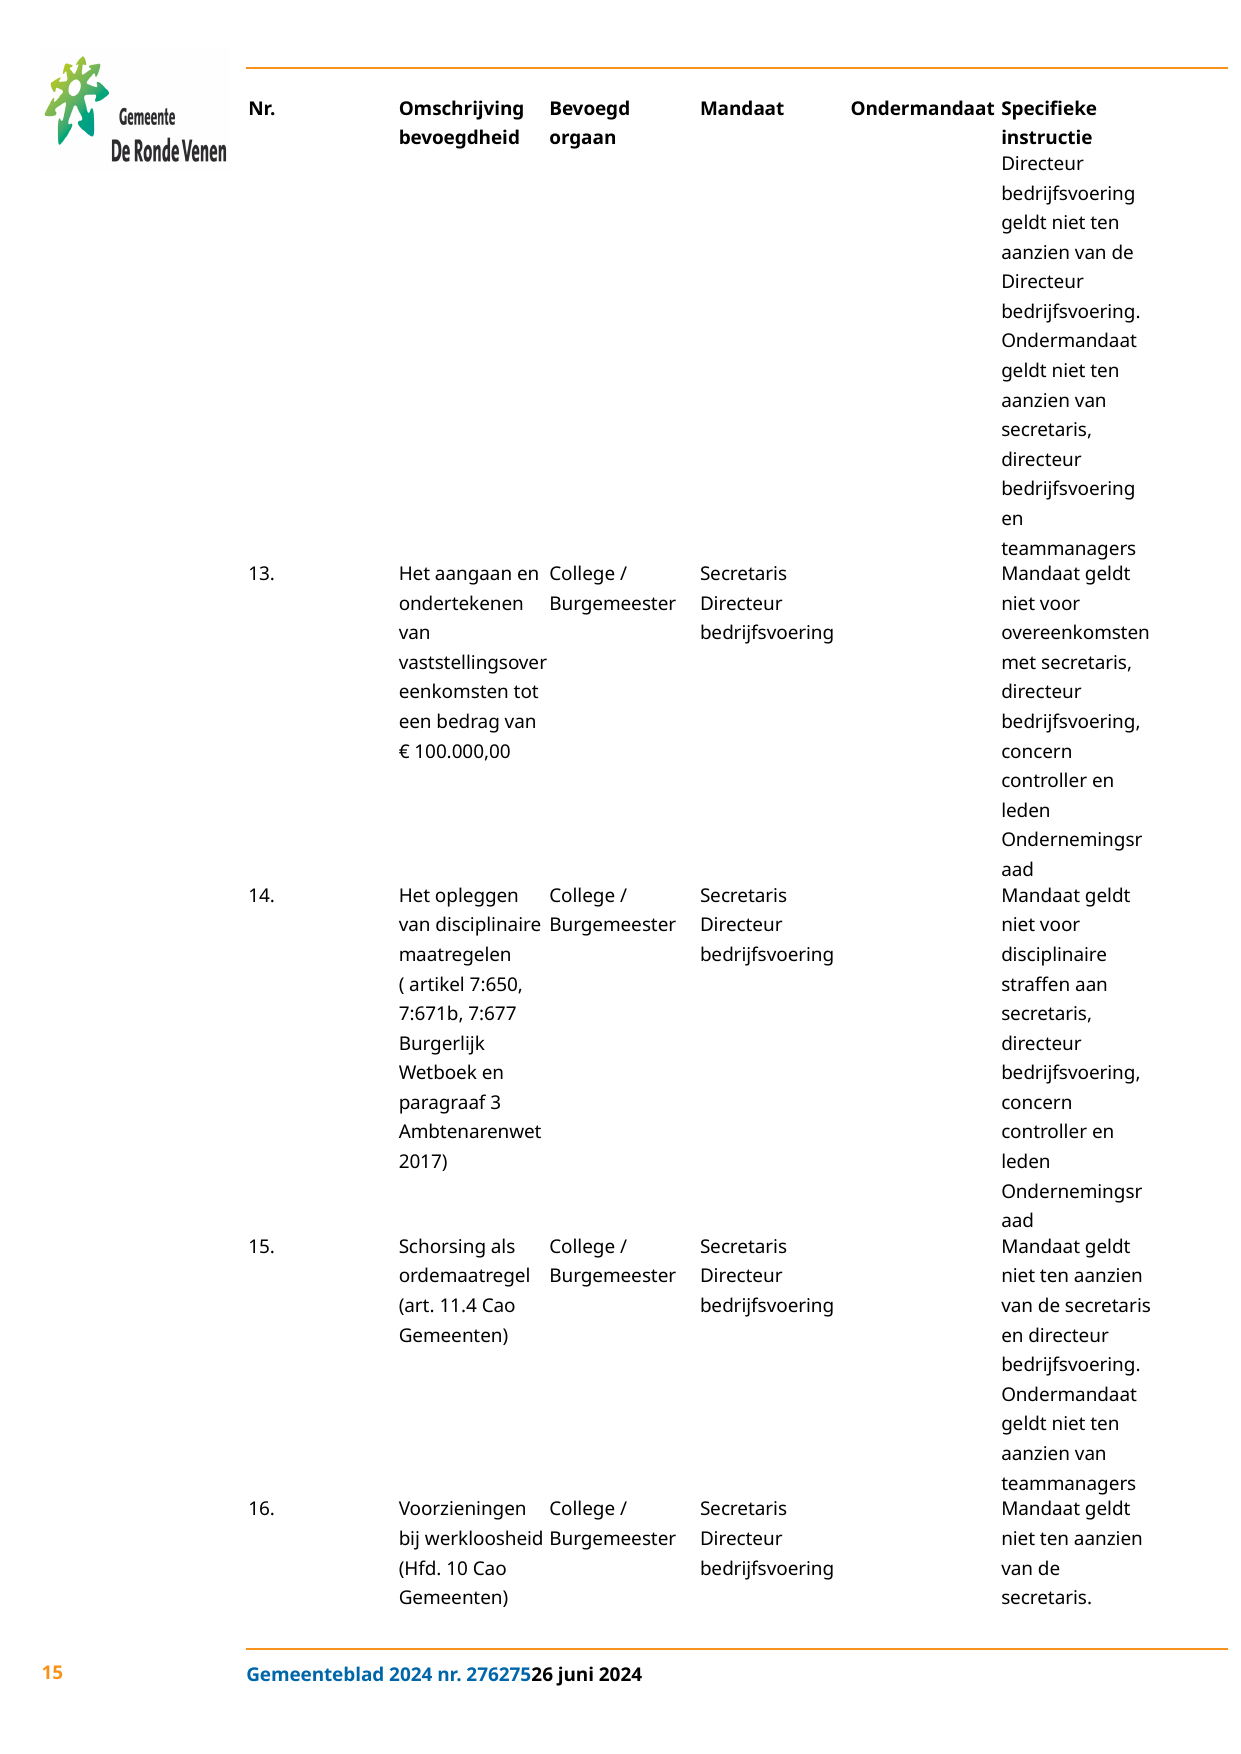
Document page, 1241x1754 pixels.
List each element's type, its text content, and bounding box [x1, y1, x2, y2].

table_cell 14. [248, 882, 398, 1233]
table_header Specifieke instructie [1001, 95, 1152, 150]
table_cell 16. [248, 1496, 398, 1610]
table_cell Mandaat geldt niet ten aanzien van de secretaris. [1001, 1496, 1152, 1610]
picture [41, 47, 231, 172]
table_cell [399, 150, 549, 560]
table_cell College / Burgemeester [549, 1233, 700, 1496]
table_cell College / Burgemeester [549, 560, 700, 882]
table_cell College / Burgemeester [549, 1496, 700, 1610]
table_cell [850, 150, 1001, 560]
table_header Bevoegd orgaan [549, 95, 700, 150]
table_cell [700, 150, 850, 560]
table_cell Secretaris Directeur bedrijfsvoering [700, 1233, 850, 1496]
table_cell Mandaat geldt niet voor overeenkomsten met secretaris, directeur bedrijfsvoering, concern controller en leden Ondernemingsraad [1001, 560, 1152, 882]
table_cell Het aangaan en ondertekenen van vaststellingsovereenkomsten tot een bedrag van € 100.000,00 [399, 560, 549, 882]
table_cell 13. [248, 560, 398, 882]
table_cell [850, 882, 1001, 1233]
table_header Mandaat [700, 95, 850, 150]
table_cell Directeur bedrijfsvoering geldt niet ten aanzien van de Directeur bedrijfsvoering. Ondermandaat geldt niet ten aanzien van secretaris, directeur bedrijfsvoering en teammanagers [1001, 150, 1152, 560]
table_cell Secretaris Directeur bedrijfsvoering [700, 1496, 850, 1610]
table_cell Voorzieningen bij werkloosheid (Hfd. 10 Cao Gemeenten) [399, 1496, 549, 1610]
table_cell Mandaat geldt niet ten aanzien van de secretaris en directeur bedrijfsvoering. Ondermandaat geldt niet ten aanzien van teammanagers [1001, 1233, 1152, 1496]
table_cell Mandaat geldt niet voor disciplinaire straffen aan secretaris, directeur bedrijfsvoering, concern controller en leden Ondernemingsraad [1001, 882, 1152, 1233]
table_cell [549, 150, 700, 560]
table_cell Schorsing als ordemaatregel (art. 11.4 Cao Gemeenten) [399, 1233, 549, 1496]
table_cell Het opleggen van disciplinaire maatregelen ( artikel 7:650, 7:671b, 7:677 Burgerlijk Wetboek en paragraaf 3 Ambtenarenwet 2017) [399, 882, 549, 1233]
table_cell College / Burgemeester [549, 882, 700, 1233]
table_header Omschrijving bevoegdheid [399, 95, 549, 150]
table_cell [850, 560, 1001, 882]
table_cell Secretaris Directeur bedrijfsvoering [700, 560, 850, 882]
table_cell [248, 150, 398, 560]
table_cell 15. [248, 1233, 398, 1496]
table_cell Secretaris Directeur bedrijfsvoering [700, 882, 850, 1233]
table_header Ondermandaat [850, 95, 1001, 150]
table_cell [850, 1496, 1001, 1610]
table_header Nr. [248, 95, 398, 150]
table_cell [850, 1233, 1001, 1496]
